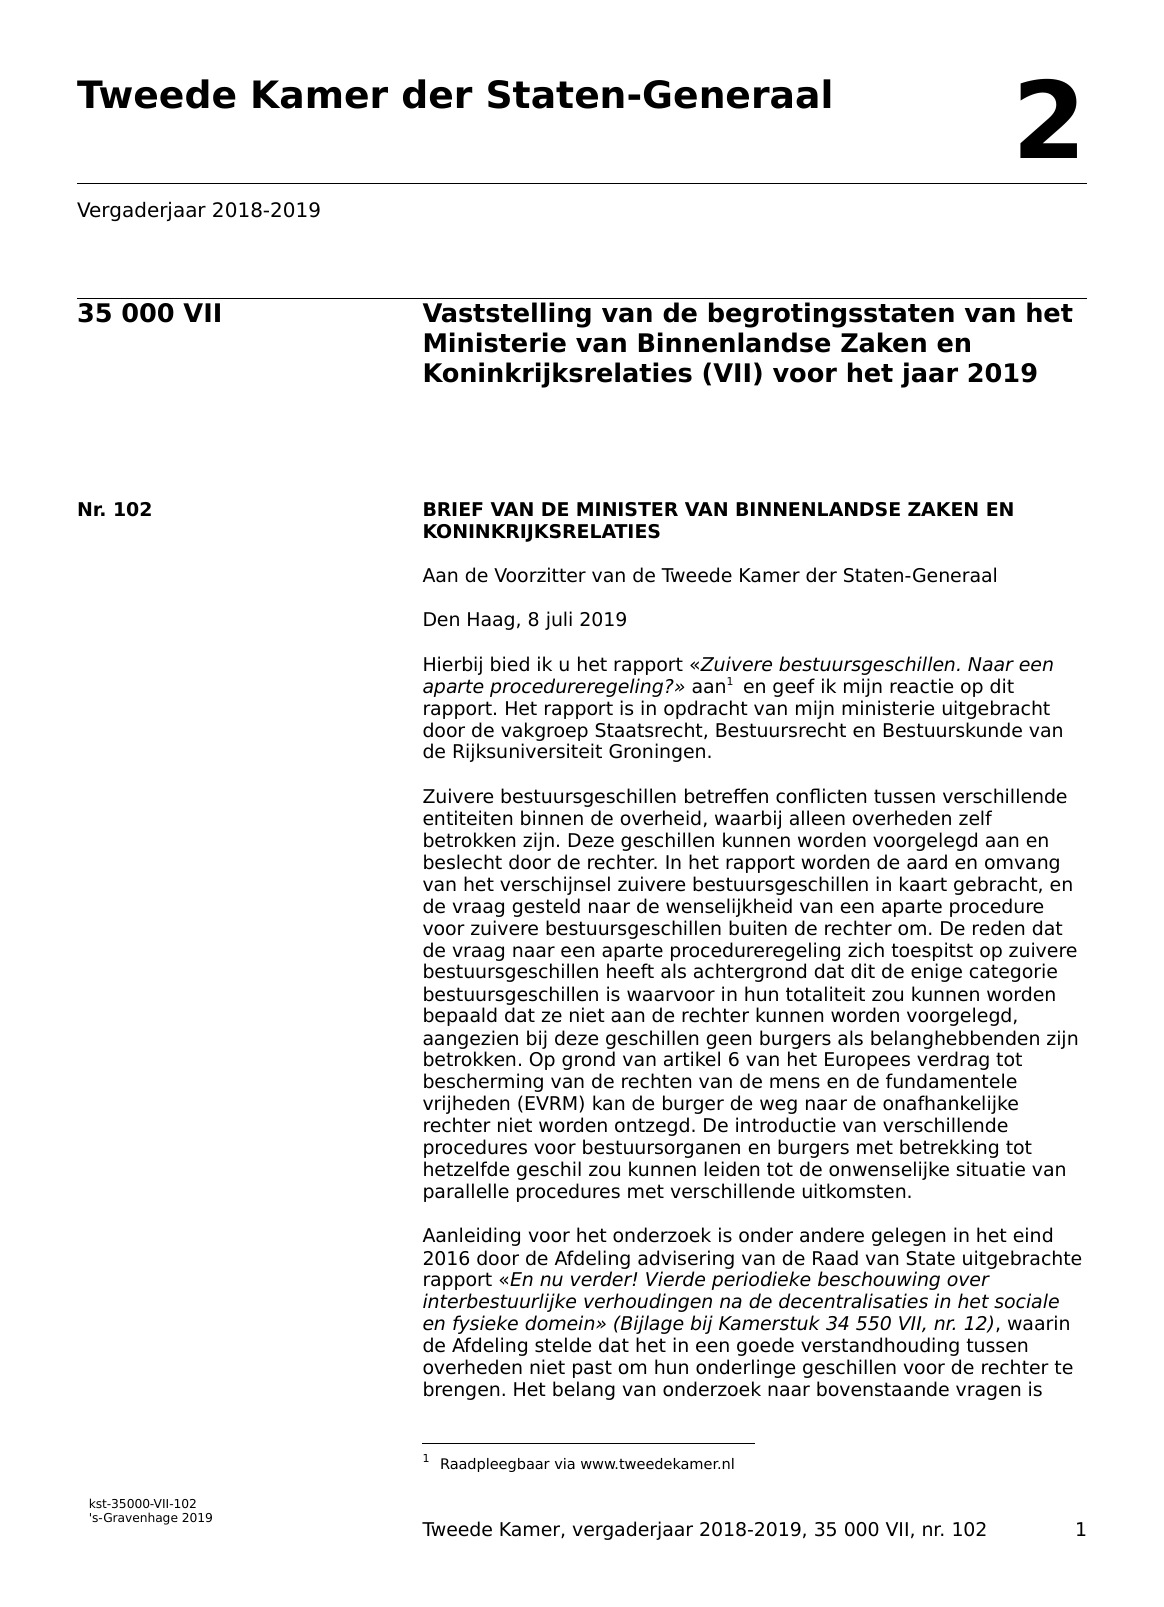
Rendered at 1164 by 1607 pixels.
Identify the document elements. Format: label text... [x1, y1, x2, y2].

text Raadpleegbaar via www.tweedekamer.nl [422, 1452, 1087, 1474]
text Hierbij bied ik u het rapport «Zuivere bestuursgeschillen. Naar een aparte procedureregeling?» aan en geef ik mijn reactie op dit rapport. Het rapport is in opdracht van mijn ministerie uitgebracht door de vakgroep Staatsrecht, Bestuursrecht en Bestuurskunde van de Rijksuniversiteit Groningen. [422, 653, 1087, 763]
table_header Tweede Kamer der Staten-Generaal [77, 59, 886, 183]
subtitle 35 000 VII Vaststelling van de begrotingsstaten van het Ministerie van Binnenlandse Zaken en Koninkrijksrelaties (VII) voor het jaar 2019 [77, 299, 1087, 388]
text Zuivere bestuursgeschillen betreffen conflicten tussen verschillende entiteiten binnen de overheid, waarbij alleen overheden zelf betrokken zijn. Deze geschillen kunnen worden voorgelegd aan en beslecht door de rechter. In het rapport worden de aard en omvang van het verschijnsel zuivere bestuursgeschillen in kaart gebracht, en de vraag gesteld naar de wenselijkheid van een aparte procedure voor zuivere bestuursgeschillen buiten de rechter om. De reden dat de vraag naar een aparte procedureregeling zich toespitst op zuivere bestuursgeschillen heeft als achtergrond dat dit de enige categorie bestuursgeschillen is waarvoor in hun totaliteit zou kunnen worden bepaald dat ze niet aan de rechter kunnen worden voorgelegd, aangezien bij deze geschillen geen burgers als belanghebbenden zijn betrokken. Op grond van artikel 6 van het Europees verdrag tot bescherming van de rechten van de mens en de fundamentele vrijheden (EVRM) kan de burger de weg naar de onafhankelijke rechter niet worden ontzegd. De introductie van verschillende procedures voor bestuursorganen en burgers met betrekking tot hetzelfde geschil zou kunnen leiden tot de onwenselijke situatie van parallelle procedures met verschillende uitkomsten. [422, 786, 1087, 1203]
text Aan de Voorzitter van de Tweede Kamer der Staten-Generaal [422, 565, 1087, 587]
text kst-35000-VII-102 [88, 1497, 323, 1511]
table_header 2 [886, 59, 1087, 183]
text 's-Gravenhage 2019 [88, 1511, 323, 1525]
table_cell Vergaderjaar 2018-2019 [77, 184, 1087, 298]
text Aanleiding voor het onderzoek is onder andere gelegen in het eind 2016 door de Afdeling advisering van de Raad van State uitgebrachte rapport «En nu verder! Vierde periodieke beschouwing over interbestuurlijke verhoudingen na de decentralisaties in het sociale en fysieke domein» (Bijlage bij Kamerstuk 34 550 VII, nr. 12), waarin de Afdeling stelde dat het in een goede verstandhouding tussen overheden niet past om hun onderlinge geschillen voor de rechter te brengen. Het belang van onderzoek naar bovenstaande vragen is [422, 1225, 1087, 1401]
subtitle Nr. 102 BRIEF VAN DE MINISTER VAN BINNENLANDSE ZAKEN EN KONINKRIJKSRELATIES [77, 499, 1087, 543]
text Den Haag, 8 juli 2019 [422, 609, 1087, 631]
